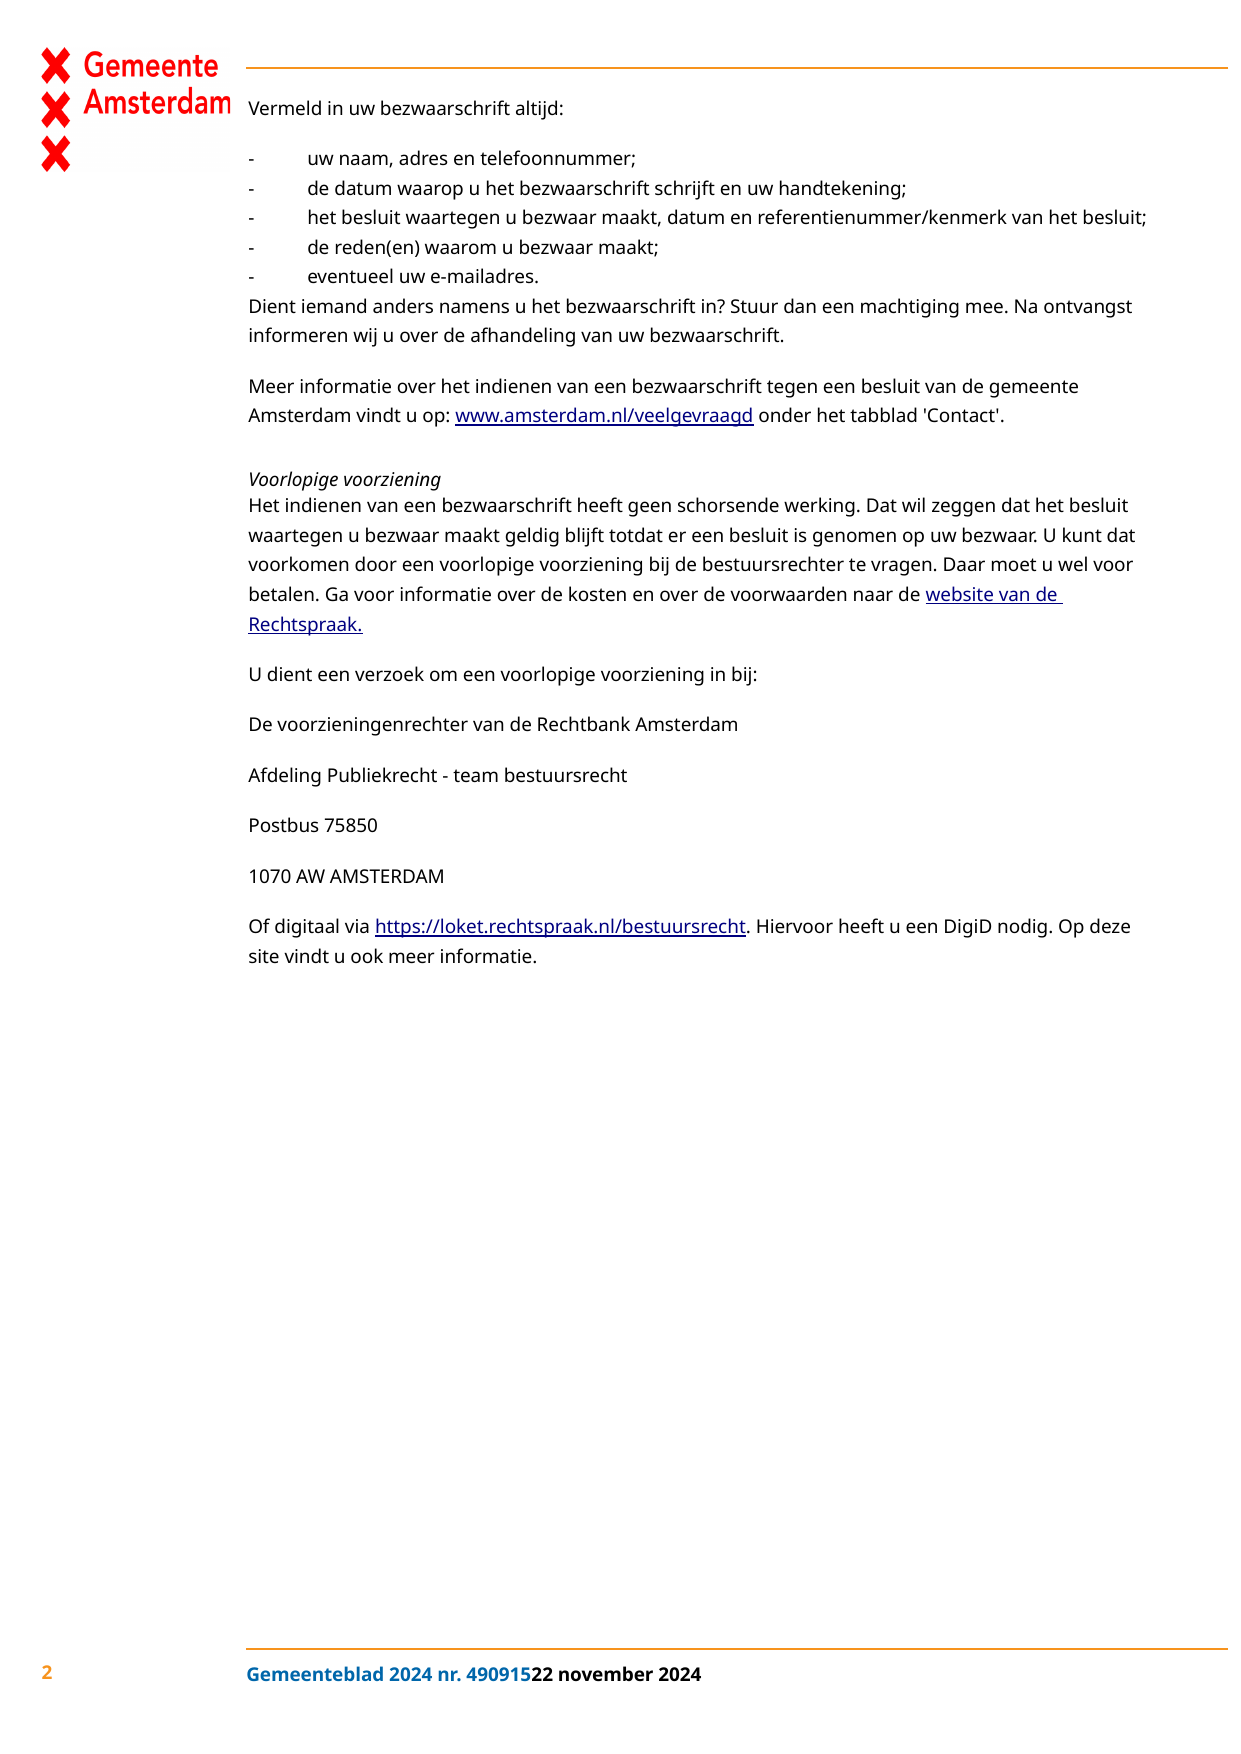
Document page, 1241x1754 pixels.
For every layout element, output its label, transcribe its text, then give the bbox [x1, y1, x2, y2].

text 1070 AW AMSTERDAM [248, 863, 1152, 888]
picture [41, 47, 231, 172]
text Of digitaal via https://loket.rechtspraak.nl/bestuursrecht. Hiervoor heeft u een DigiD nodig. Op deze site vindt u ook meer informatie. [248, 913, 1152, 968]
text Voorlopige voorziening [248, 467, 1152, 492]
text Het indienen van een bezwaarschrift heeft geen schorsende werking. Dat wil zeggen dat het besluit waartegen u bezwaar maakt geldig blijft totdat er een besluit is genomen op uw bezwaar. U kunt dat voorkomen door een voorlopige voorziening bij de bestuursrechter te vragen. Daar moet u wel voor betalen. Ga voor informatie over de kosten en over de voorwaarden naar de website van de Rechtspraak. [248, 492, 1152, 636]
list eventueel uw e-mailadres. [248, 263, 1152, 289]
text Meer informatie over het indienen van een bezwaarschrift tegen een besluit van de gemeente Amsterdam vindt u op: www.amsterdam.nl/veelgevraagd onder het tabblad 'Contact'. [248, 373, 1152, 428]
text Vermeld in uw bezwaarschrift altijd: [248, 95, 1152, 121]
list het besluit waartegen u bezwaar maakt, datum en referentienummer/kenmerk van het besluit; [248, 204, 1152, 230]
text U dient een verzoek om een voorlopige voorziening in bij: [248, 661, 1152, 687]
text Afdeling Publiekrecht - team bestuursrecht [248, 762, 1152, 788]
text Postbus 75850 [248, 812, 1152, 838]
text De voorzieningenrechter van de Rechtbank Amsterdam [248, 712, 1152, 737]
text Dient iemand anders namens u het bezwaarschrift in? Stuur dan een machtiging mee. Na ontvangst informeren wij u over de afhandeling van uw bezwaarschrift. [248, 293, 1152, 348]
list de reden(en) waarom u bezwaar maakt; [248, 234, 1152, 260]
list uw naam, adres en telefoonnummer; [248, 145, 1152, 171]
list de datum waarop u het bezwaarschrift schrijft en uw handtekening; [248, 175, 1152, 201]
